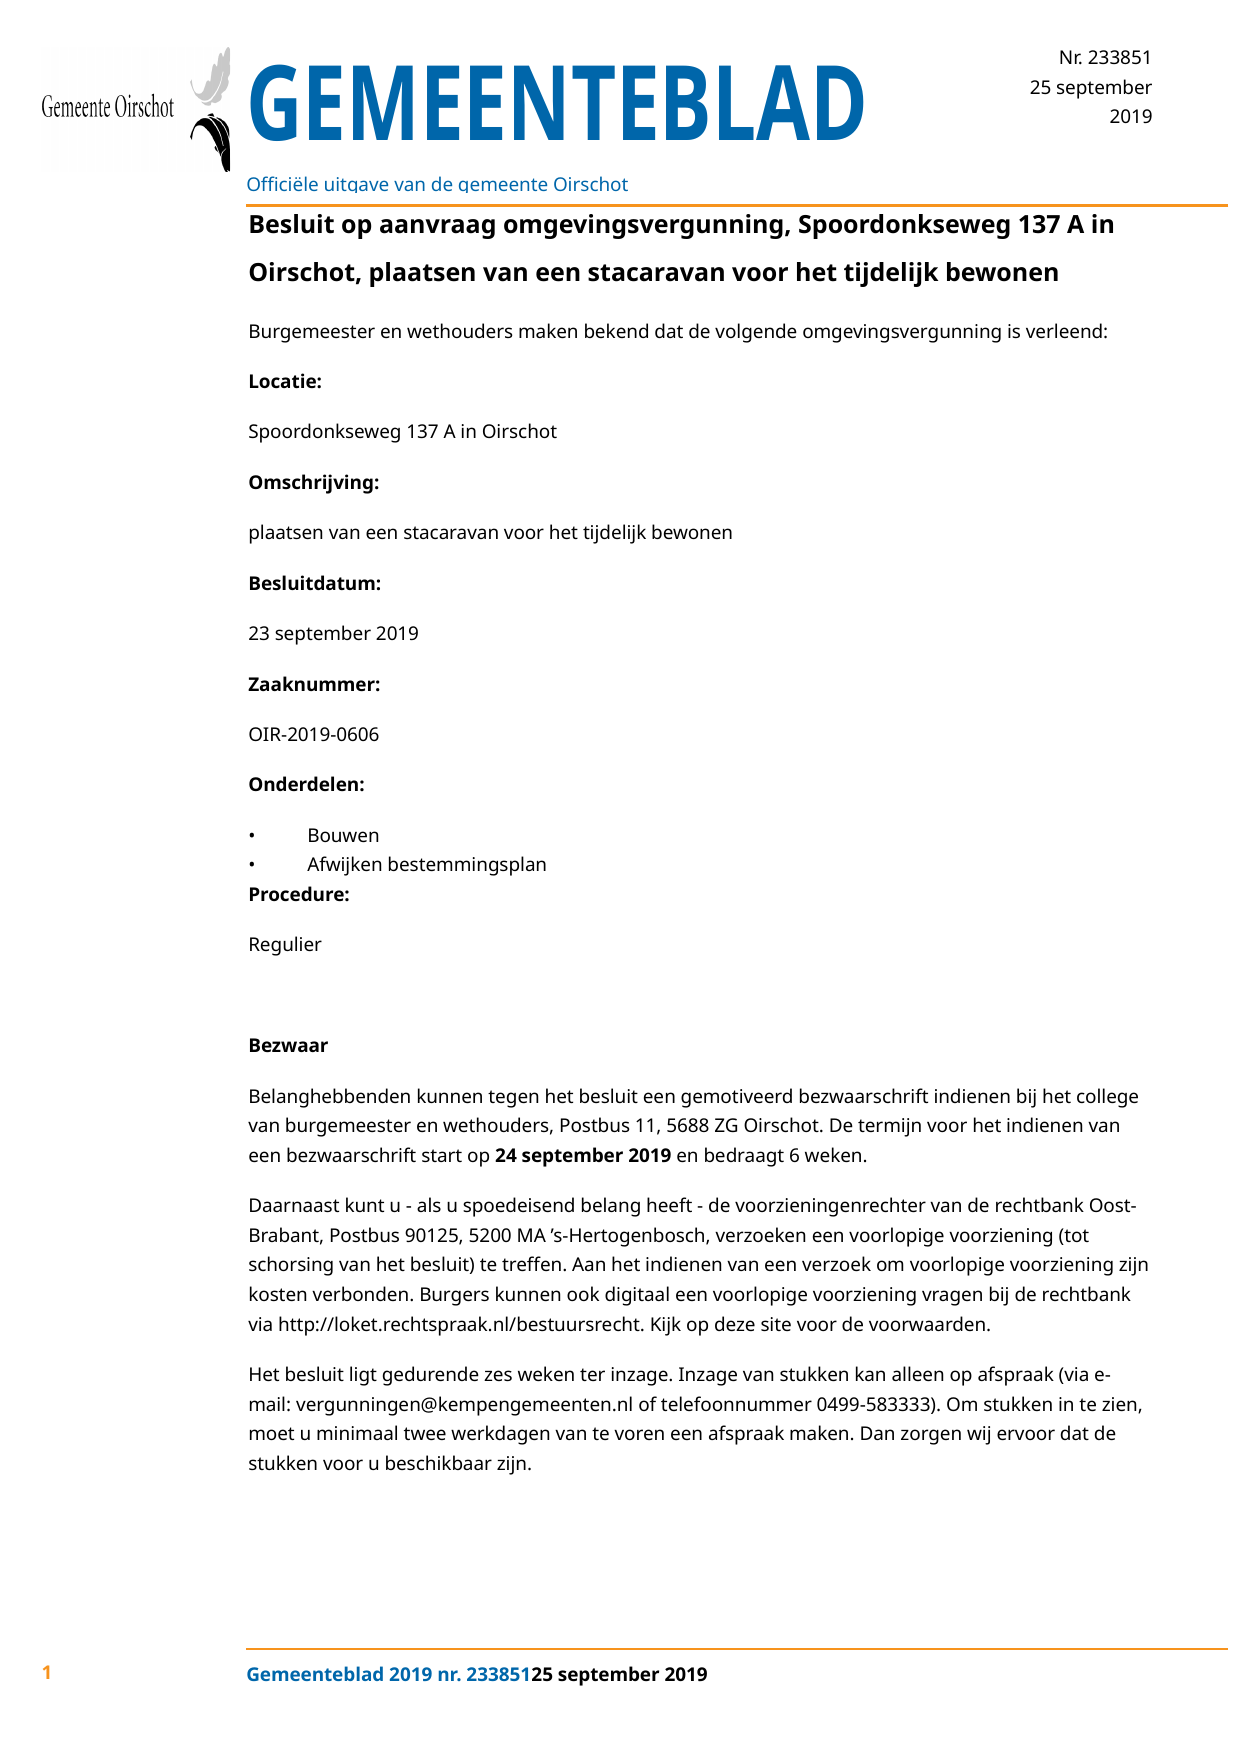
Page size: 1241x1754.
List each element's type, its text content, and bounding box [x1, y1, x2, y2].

text Zaaknummer: [248, 671, 1152, 697]
text Besluitdatum: [248, 570, 1152, 596]
text Burgemeester en wethouders maken bekend dat de volgende omgevingsvergunning is verleend: [248, 318, 1152, 344]
text Besluit op aanvraag omgevingsvergunning, Spoordonkseweg 137 A in Oirschot, plaatsen van een stacaravan voor het tijdelijk bewonen [248, 207, 1152, 288]
text Locatie: [248, 368, 1152, 394]
text OIR-2019-0606 [248, 721, 1152, 747]
text plaatsen van een stacaravan voor het tijdelijk bewonen [248, 519, 1152, 545]
list Afwijken bestemmingsplan [248, 852, 1152, 877]
text Procedure: [248, 881, 1152, 907]
text 23 september 2019 [248, 620, 1152, 646]
picture [41, 47, 231, 172]
text Belanghebbenden kunnen tegen het besluit een gemotiveerd bezwaarschrift indienen bij het college van burgemeester en wethouders, Postbus 11, 5688 ZG Oirschot. De termijn voor het indienen van een bezwaarschrift start op 24 september 2019 en bedraagt 6 weken. [248, 1083, 1152, 1168]
text Onderdelen: [248, 772, 1152, 797]
text Daarnaast kunt u - als u spoedeisend belang heeft - de voorzieningenrechter van de rechtbank Oost-Brabant, Postbus 90125, 5200 MA ’s-Hertogenbosch, verzoeken een voorlopige voorziening (tot schorsing van het besluit) te treffen. Aan het indienen van een verzoek om voorlopige voorziening zijn kosten verbonden. Burgers kunnen ook digitaal een voorlopige voorziening vragen bij de rechtbank via http://loket.rechtspraak.nl/bestuursrecht. Kijk op deze site voor de voorwaarden. [248, 1192, 1152, 1337]
text Bezwaar [248, 1032, 1152, 1058]
text Spoordonkseweg 137 A in Oirschot [248, 419, 1152, 444]
list Bouwen [248, 822, 1152, 848]
text Omschrijving: [248, 469, 1152, 495]
text Het besluit ligt gedurende zes weken ter inzage. Inzage van stukken kan alleen op afspraak (via e-mail: vergunningen@kempengemeenten.nl of telefoonnummer 0499-583333). Om stukken in te zien, moet u minimaal twee werkdagen van te voren een afspraak maken. Dan zorgen wij ervoor dat de stukken voor u beschikbaar zijn. [248, 1361, 1152, 1476]
text Regulier [248, 932, 1152, 957]
